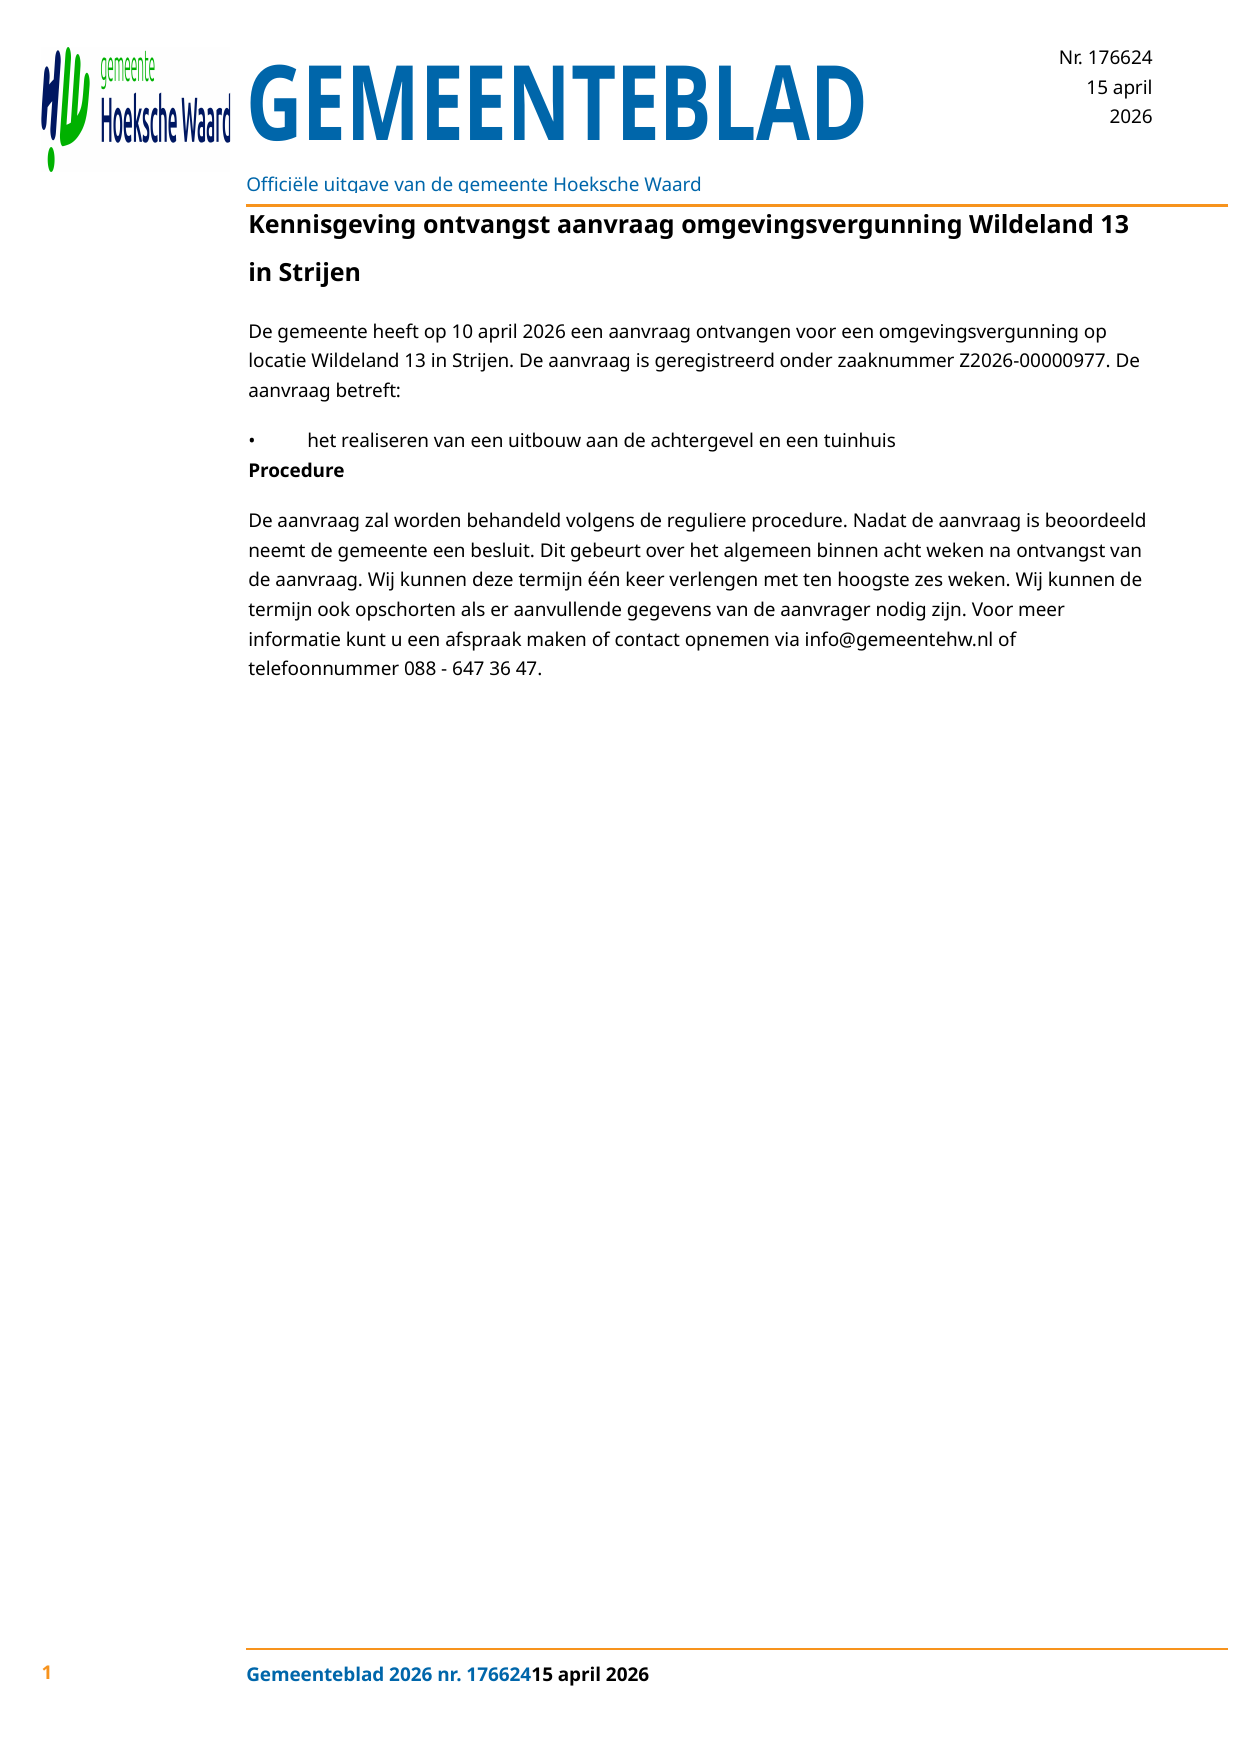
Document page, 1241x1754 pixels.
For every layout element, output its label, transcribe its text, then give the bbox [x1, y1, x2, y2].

text De aanvraag zal worden behandeld volgens de reguliere procedure. Nadat de aanvraag is beoordeeld neemt de gemeente een besluit. Dit gebeurt over het algemeen binnen acht weken na ontvangst van de aanvraag. Wij kunnen deze termijn één keer verlengen met ten hoogste zes weken. Wij kunnen de termijn ook opschorten als er aanvullende gegevens van de aanvrager nodig zijn. Voor meer informatie kunt u een afspraak maken of contact opnemen via info@gemeentehw.nl of telefoonnummer 088 - 647 36 47. [248, 507, 1152, 681]
text De gemeente heeft op 10 april 2026 een aanvraag ontvangen voor een omgevingsvergunning op locatie Wildeland 13 in Strijen. De aanvraag is geregistreerd onder zaaknummer Z2026-00000977. De aanvraag betreft: [248, 318, 1152, 403]
text Kennisgeving ontvangst aanvraag omgevingsvergunning Wildeland 13 in Strijen [248, 207, 1152, 288]
text Procedure [248, 457, 1152, 483]
list het realiseren van een uitbouw aan de achtergevel en een tuinhuis [248, 427, 1152, 453]
picture [41, 47, 231, 172]
